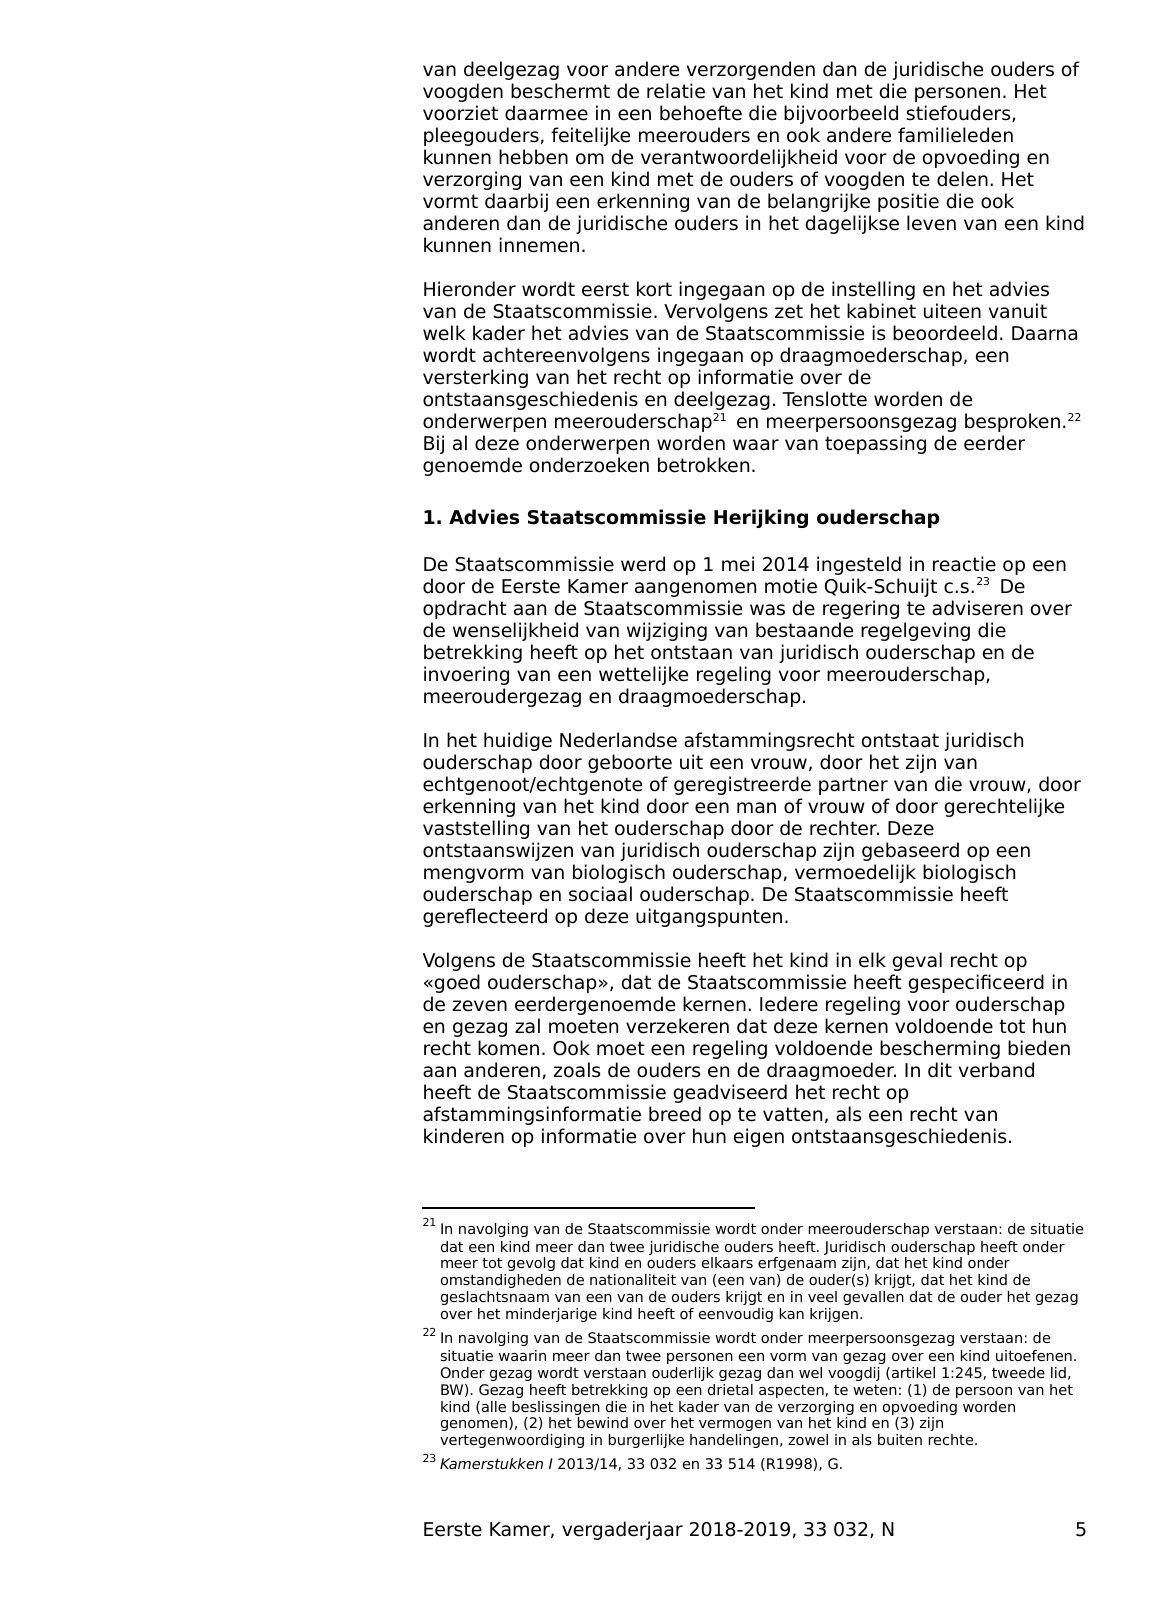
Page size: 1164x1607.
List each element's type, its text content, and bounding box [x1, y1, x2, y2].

text In navolging van de Staatscommissie wordt onder meerpersoonsgezag verstaan: de situatie waarin meer dan twee personen een vorm van gezag over een kind uitoefenen. Onder gezag wordt verstaan ouderlijk gezag dan wel voogdij (artikel 1:245, tweede lid, BW). Gezag heeft betrekking op een drietal aspecten, te weten: (1) de persoon van het kind (alle beslissingen die in het kader van de verzorging en opvoeding worden genomen), (2) het bewind over het vermogen van het kind en (3) zijn vertegenwoordiging in burgerlijke handelingen, zowel in als buiten rechte. [422, 1326, 1087, 1449]
text Hieronder wordt eerst kort ingegaan op de instelling en het advies van de Staatscommissie. Vervolgens zet het kabinet uiteen vanuit welk kader het advies van de Staatscommissie is beoordeeld. Daarna wordt achtereenvolgens ingegaan op draagmoederschap, een versterking van het recht op informatie over de ontstaansgeschiedenis en deelgezag. Tenslotte worden de onderwerpen meerouderschap en meerpersoonsgezag besproken. Bij al deze onderwerpen worden waar van toepassing de eerder genoemde onderzoeken betrokken. [422, 279, 1087, 477]
text Volgens de Staatscommissie heeft het kind in elk geval recht op «goed ouderschap», dat de Staatscommissie heeft gespecificeerd in de zeven eerdergenoemde kernen. Iedere regeling voor ouderschap en gezag zal moeten verzekeren dat deze kernen voldoende tot hun recht komen. Ook moet een regeling voldoende bescherming bieden aan anderen, zoals de ouders en de draagmoeder. In dit verband heeft de Staatscommissie geadviseerd het recht op afstammingsinformatie breed op te vatten, als een recht van kinderen op informatie over hun eigen ontstaansgeschiedenis. [422, 950, 1087, 1148]
text In navolging van de Staatscommissie wordt onder meerouderschap verstaan: de situatie dat een kind meer dan twee juridische ouders heeft. Juridisch ouderschap heeft onder meer tot gevolg dat kind en ouders elkaars erfgenaam zijn, dat het kind onder omstandigheden de nationaliteit van (een van) de ouder(s) krijgt, dat het kind de geslachtsnaam van een van de ouders krijgt en in veel gevallen dat de ouder het gezag over het minderjarige kind heeft of eenvoudig kan krijgen. [422, 1217, 1087, 1323]
text van deelgezag voor andere verzorgenden dan de juridische ouders of voogden beschermt de relatie van het kind met die personen. Het voorziet daarmee in een behoefte die bijvoorbeeld stiefouders, pleegouders, feitelijke meerouders en ook andere familieleden kunnen hebben om de verantwoordelijkheid voor de opvoeding en verzorging van een kind met de ouders of voogden te delen. Het vormt daarbij een erkenning van de belangrijke positie die ook anderen dan de juridische ouders in het dagelijkse leven van een kind kunnen innemen. [422, 59, 1087, 257]
text De Staatscommissie werd op 1 mei 2014 ingesteld in reactie op een door de Eerste Kamer aangenomen motie Quik-Schuijt c.s. De opdracht aan de Staatscommissie was de regering te adviseren over de wenselijkheid van wijziging van bestaande regelgeving die betrekking heeft op het ontstaan van juridisch ouderschap en de invoering van een wettelijke regeling voor meerouderschap, meeroudergezag en draagmoederschap. [422, 554, 1087, 708]
subtitle 1. Advies Staatscommissie Herijking ouderschap [422, 507, 1087, 529]
text In het huidige Nederlandse afstammingsrecht ontstaat juridisch ouderschap door geboorte uit een vrouw, door het zijn van echtgenoot/echtgenote of geregistreerde partner van die vrouw, door erkenning van het kind door een man of vrouw of door gerechtelijke vaststelling van het ouderschap door de rechter. Deze ontstaanswijzen van juridisch ouderschap zijn gebaseerd op een mengvorm van biologisch ouderschap, vermoedelijk biologisch ouderschap en sociaal ouderschap. De Staatscommissie heeft gereflecteerd op deze uitgangspunten. [422, 730, 1087, 928]
text Kamerstukken I 2013/14, 33 032 en 33 514 (R1998), G. [422, 1452, 1087, 1474]
